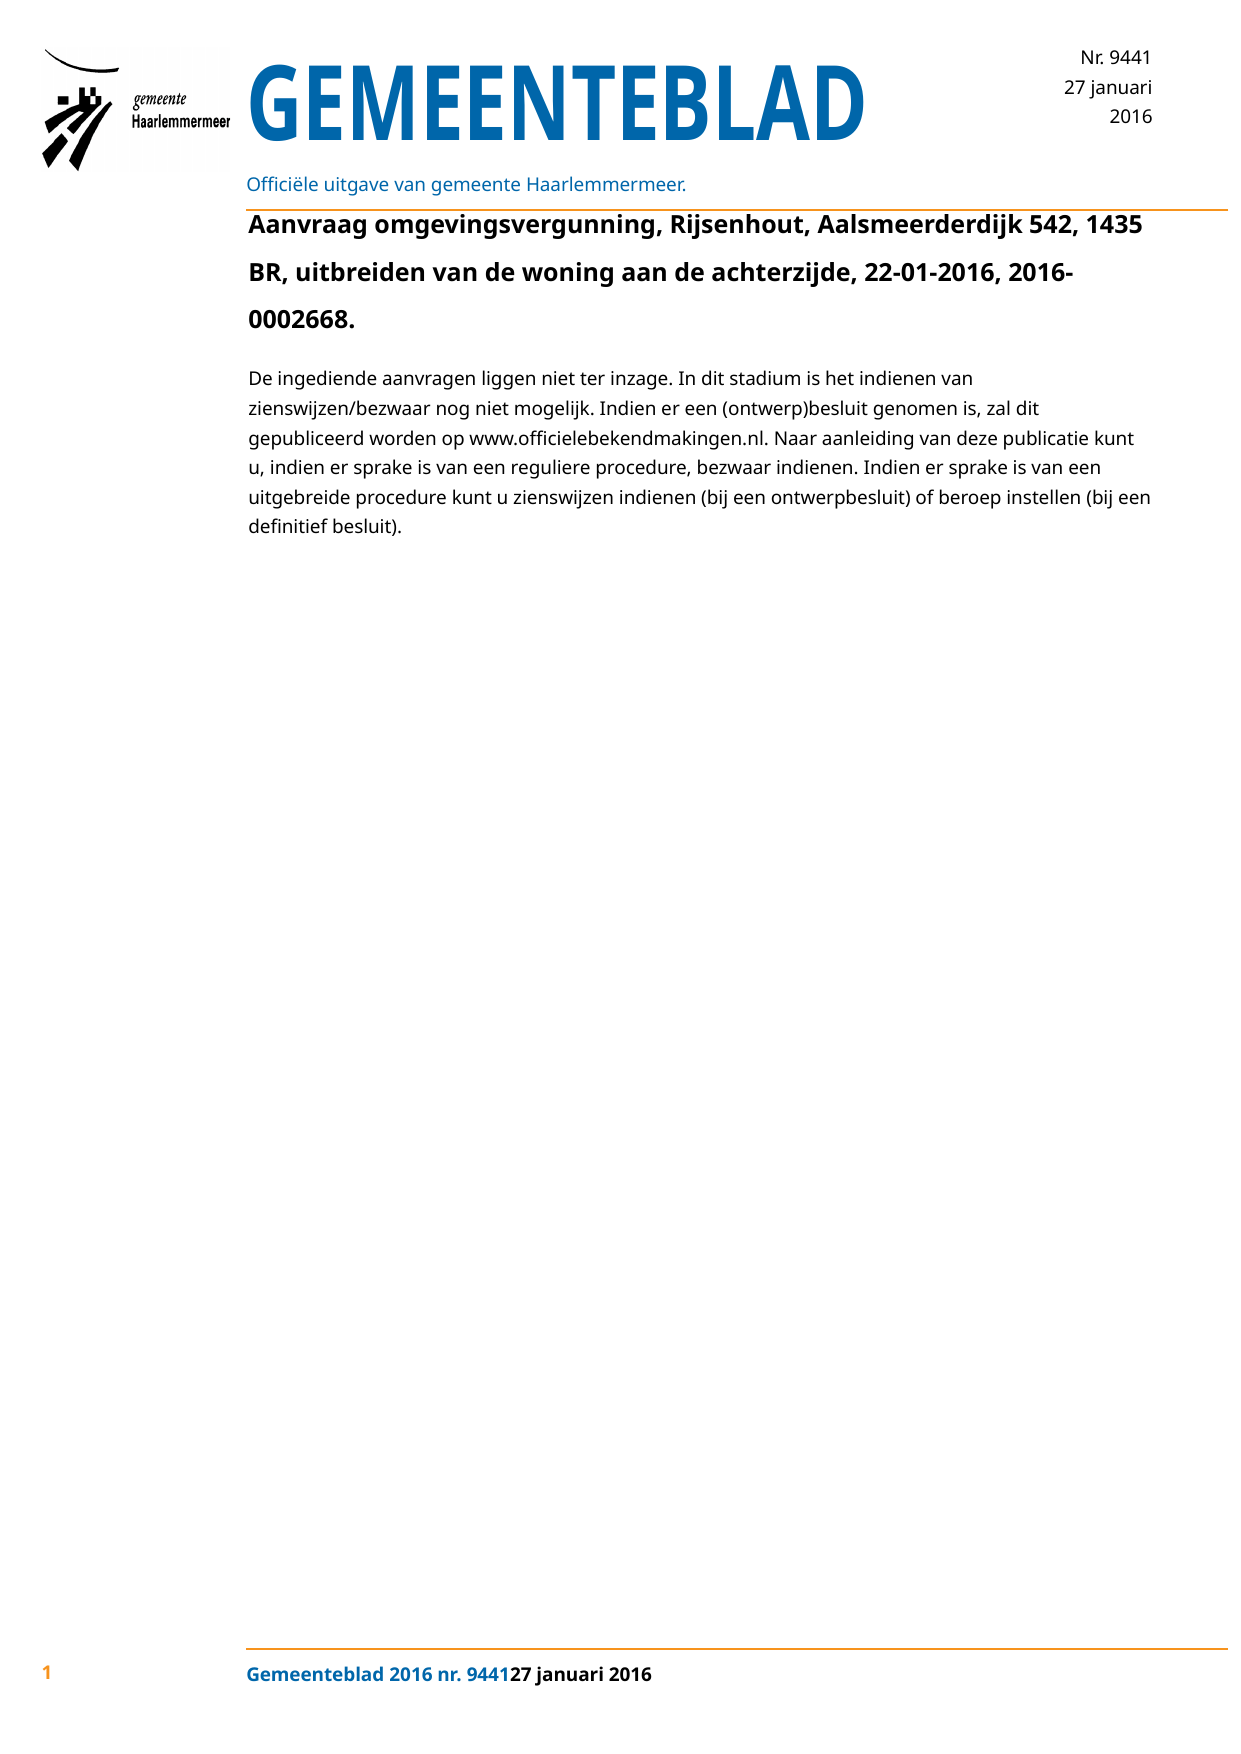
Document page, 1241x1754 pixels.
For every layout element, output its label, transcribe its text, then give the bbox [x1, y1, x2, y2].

picture [41, 47, 231, 172]
text De ingediende aanvragen liggen niet ter inzage. In dit stadium is het indienen van zienswijzen/bezwaar nog niet mogelijk. Indien er een (ontwerp)besluit genomen is, zal dit gepubliceerd worden op www.officielebekendmakingen.nl. Naar aanleiding van deze publicatie kunt u, indien er sprake is van een reguliere procedure, bezwaar indienen. Indien er sprake is van een uitgebreide procedure kunt u zienswijzen indienen (bij een ontwerpbesluit) of beroep instellen (bij een definitief besluit). [248, 366, 1152, 539]
text Aanvraag omgevingsvergunning, Rijsenhout, Aalsmeerderdijk 542, 1435 BR, uitbreiden van de woning aan de achterzijde, 22-01-2016, 2016-0002668. [248, 211, 1152, 336]
